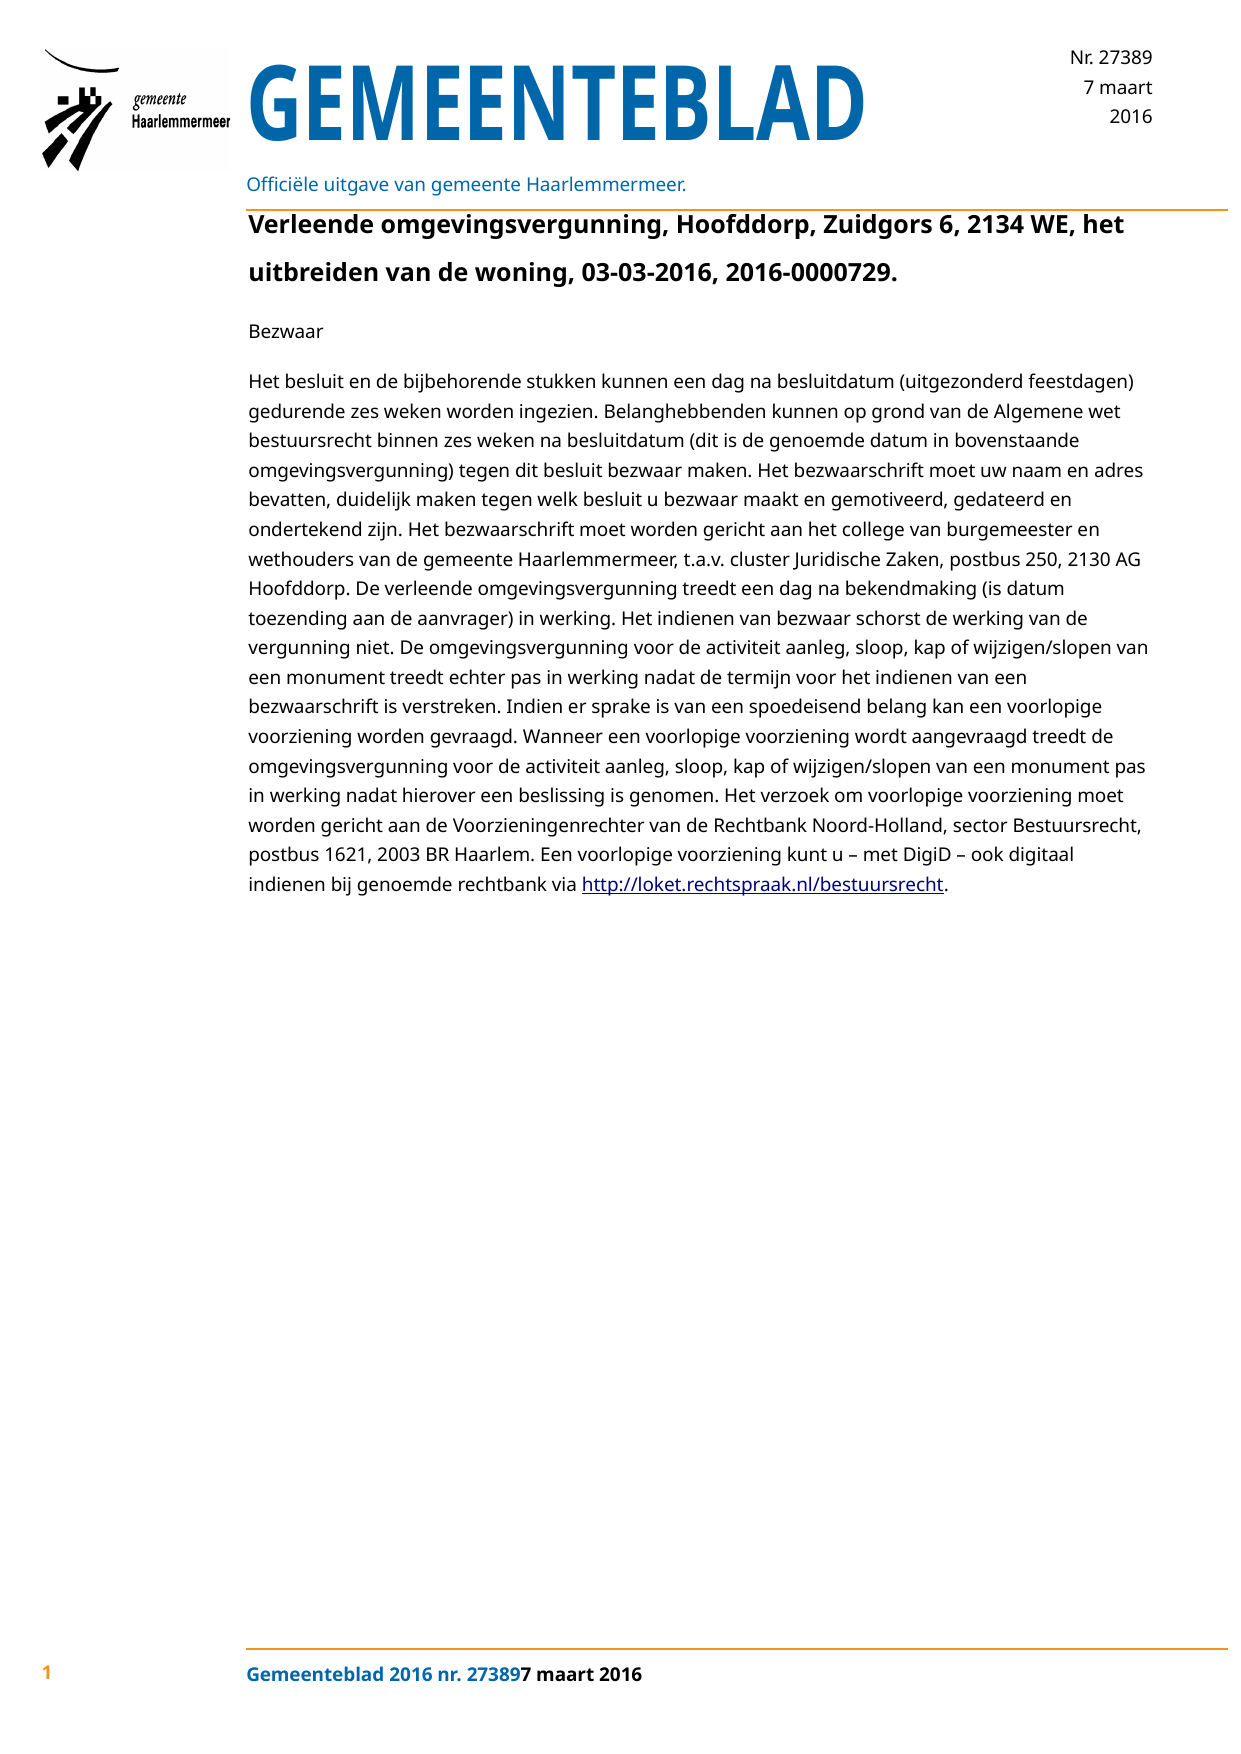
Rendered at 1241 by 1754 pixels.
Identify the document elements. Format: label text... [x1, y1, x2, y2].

picture [41, 47, 231, 172]
text Bezwaar [248, 318, 1152, 344]
text Het besluit en de bijbehorende stukken kunnen een dag na besluitdatum (uitgezonderd feestdagen) gedurende zes weken worden ingezien. Belanghebbenden kunnen op grond van de Algemene wet bestuursrecht binnen zes weken na besluitdatum (dit is de genoemde datum in bovenstaande omgevingsvergunning) tegen dit besluit bezwaar maken. Het bezwaarschrift moet uw naam en adres bevatten, duidelijk maken tegen welk besluit u bezwaar maakt en gemotiveerd, gedateerd en ondertekend zijn. Het bezwaarschrift moet worden gericht aan het college van burgemeester en wethouders van de gemeente Haarlemmermeer, t.a.v. cluster Juridische Zaken, postbus 250, 2130 AG Hoofddorp. De verleende omgevingsvergunning treedt een dag na bekendmaking (is datum toezending aan de aanvrager) in werking. Het indienen van bezwaar schorst de werking van de vergunning niet. De omgevingsvergunning voor de activiteit aanleg, sloop, kap of wijzigen/slopen van een monument treedt echter pas in werking nadat de termijn voor het indienen van een bezwaarschrift is verstreken. Indien er sprake is van een spoedeisend belang kan een voorlopige voorziening worden gevraagd. Wanneer een voorlopige voorziening wordt aangevraagd treedt de omgevingsvergunning voor de activiteit aanleg, sloop, kap of wijzigen/slopen van een monument pas in werking nadat hierover een beslissing is genomen. Het verzoek om voorlopige voorziening moet worden gericht aan de Voorzieningenrechter van de Rechtbank Noord-Holland, sector Bestuursrecht, postbus 1621, 2003 BR Haarlem. Een voorlopige voorziening kunt u – met DigiD – ook digitaal indienen bij genoemde rechtbank via http://loket.rechtspraak.nl/bestuursrecht. [248, 368, 1152, 897]
text Verleende omgevingsvergunning, Hoofddorp, Zuidgors 6, 2134 WE, het uitbreiden van de woning, 03-03-2016, 2016-0000729. [248, 211, 1152, 288]
